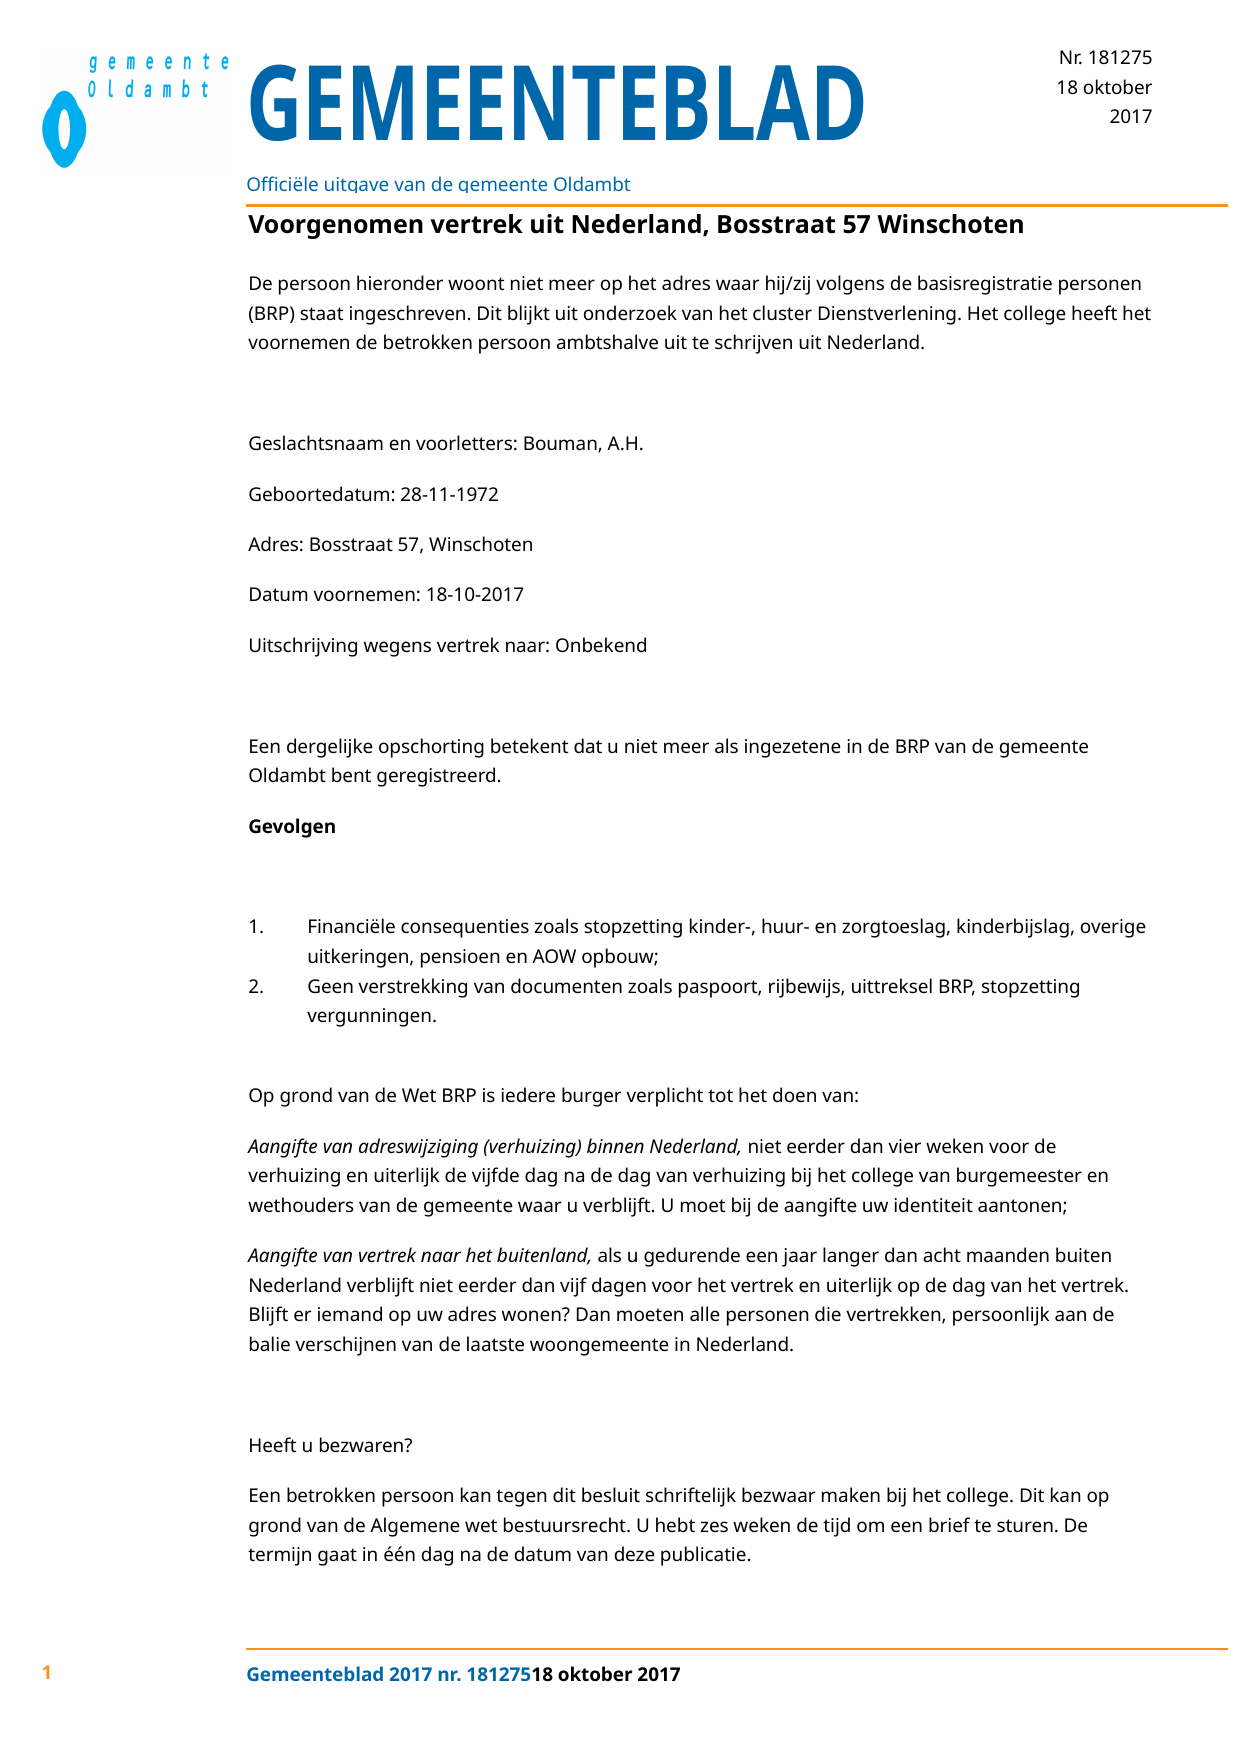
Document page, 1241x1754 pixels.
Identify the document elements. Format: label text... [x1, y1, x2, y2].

text Heeft u bezwaren? [248, 1432, 1152, 1458]
text Een dergelijke opschorting betekent dat u niet meer als ingezetene in de BRP van de gemeente Oldambt bent geregistreerd. [248, 733, 1152, 788]
list Geen verstrekking van documenten zoals paspoort, rijbewijs, uittreksel BRP, stopzetting vergunningen. [248, 973, 1152, 1028]
text Geboortedatum: 28-11-1972 [248, 481, 1152, 506]
text Aangifte van vertrek naar het buitenland, als u gedurende een jaar langer dan acht maanden buiten Nederland verblijft niet eerder dan vijf dagen voor het vertrek en uiterlijk op de dag van het vertrek. Blijft er iemand op uw adres wonen? Dan moeten alle personen die vertrekken, persoonlijk aan de balie verschijnen van de laatste woongemeente in Nederland. [248, 1242, 1152, 1357]
text De persoon hieronder woont niet meer op het adres waar hij/zij volgens de basisregistratie personen (BRP) staat ingeschreven. Dit blijkt uit onderzoek van het cluster Dienstverlening. Het college heeft het voornemen de betrokken persoon ambtshalve uit te schrijven uit Nederland. [248, 270, 1152, 355]
text Geslachtsnaam en voorletters: Bouman, A.H. [248, 430, 1152, 456]
text Gevolgen [248, 813, 1152, 838]
text Aangifte van adreswijziging (verhuizing) binnen Nederland, niet eerder dan vier weken voor de verhuizing en uiterlijk de vijfde dag na de dag van verhuizing bij het college van burgemeester en wethouders van de gemeente waar u verblijft. U moet bij de aangifte uw identiteit aantonen; [248, 1133, 1152, 1218]
text Datum voornemen: 18-10-2017 [248, 582, 1152, 607]
text Adres: Bosstraat 57, Winschoten [248, 531, 1152, 557]
list Financiële consequenties zoals stopzetting kinder-, huur- en zorgtoeslag, kinderbijslag, overige uitkeringen, pensioen en AOW opbouw; [248, 914, 1152, 969]
text Voorgenomen vertrek uit Nederland, Bosstraat 57 Winschoten [248, 207, 1152, 241]
text Uitschrijving wegens vertrek naar: Onbekend [248, 632, 1152, 658]
picture [41, 47, 231, 172]
text Op grond van de Wet BRP is iedere burger verplicht tot het doen van: [248, 1082, 1152, 1108]
text Een betrokken persoon kan tegen dit besluit schriftelijk bezwaar maken bij het college. Dit kan op grond van de Algemene wet bestuursrecht. U hebt zes weken de tijd om een brief te sturen. De termijn gaat in één dag na de datum van deze publicatie. [248, 1482, 1152, 1567]
